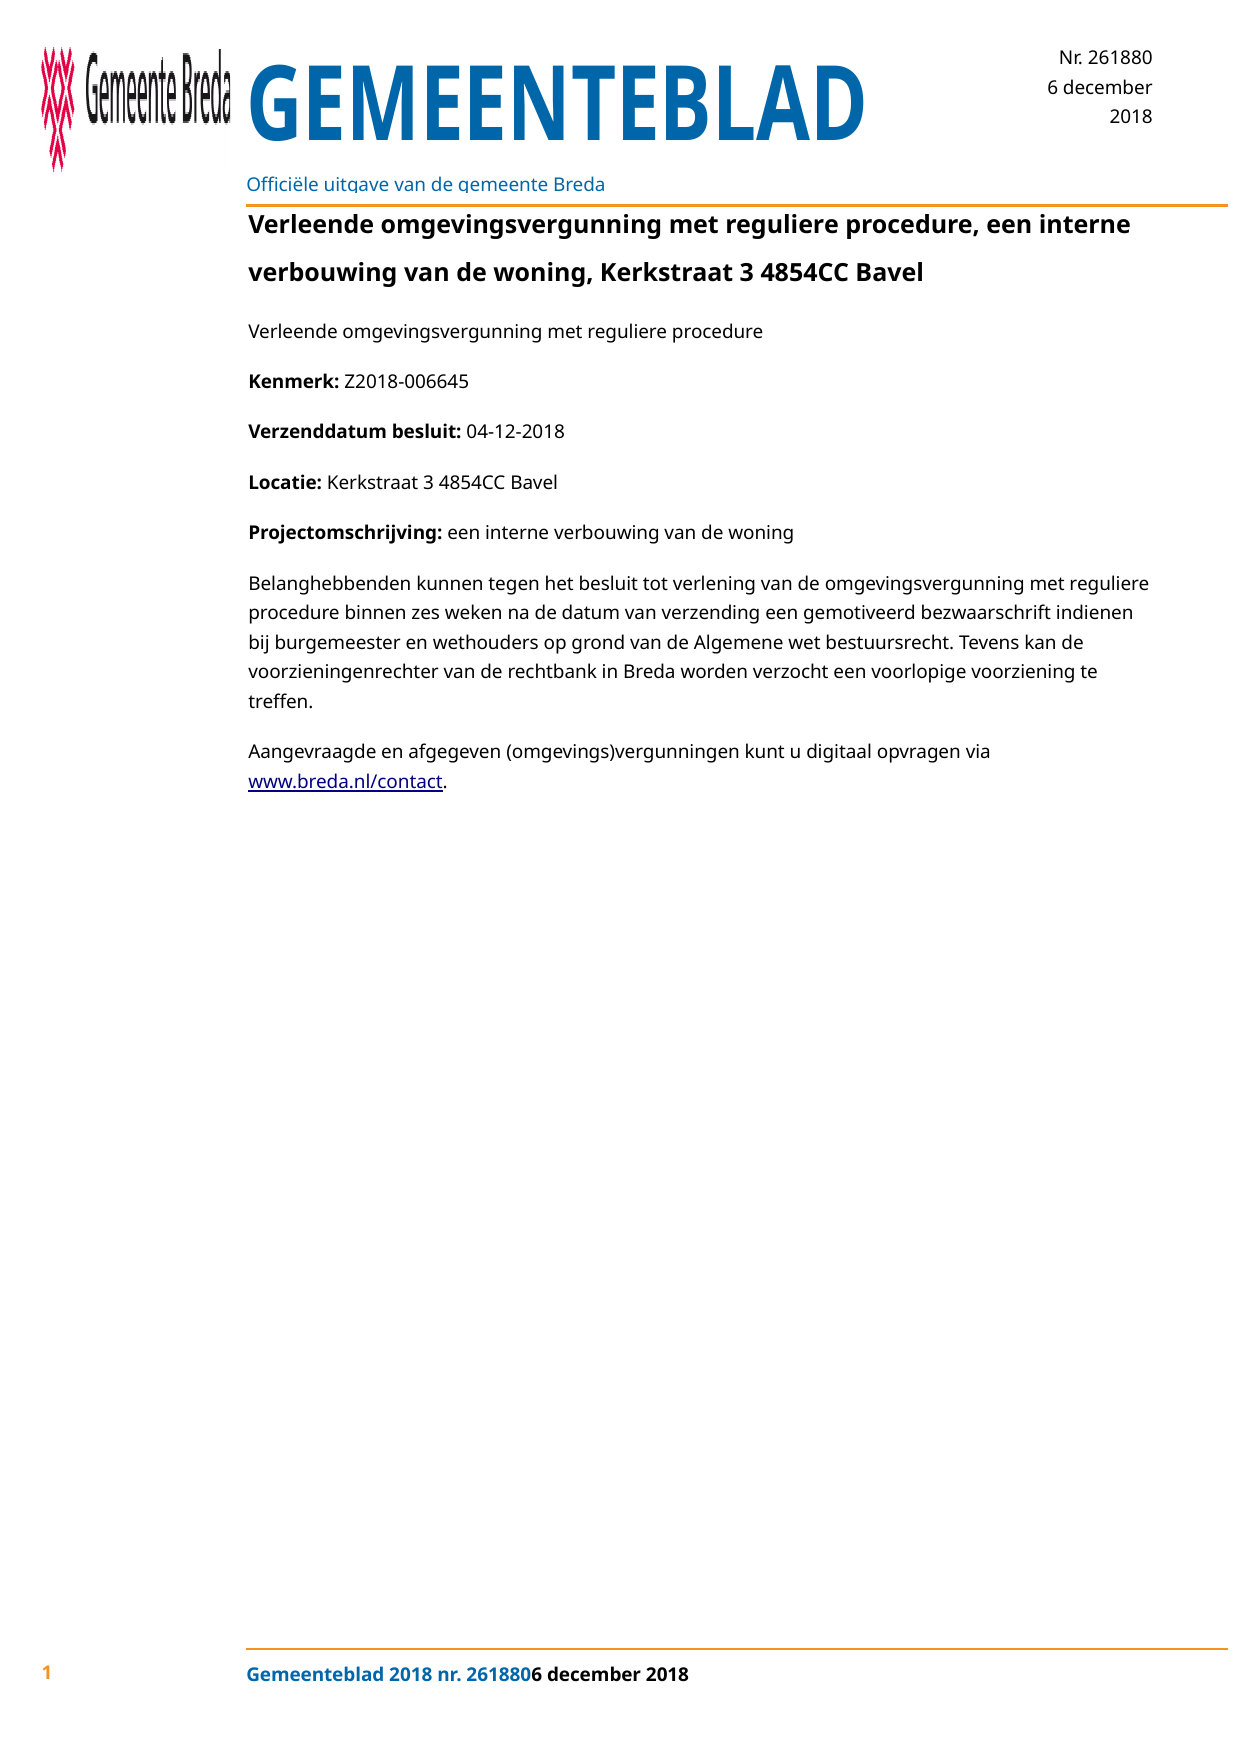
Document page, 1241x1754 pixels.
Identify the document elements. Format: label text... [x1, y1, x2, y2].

text Verleende omgevingsvergunning met reguliere procedure [248, 318, 1152, 344]
text Verzenddatum besluit: 04-12-2018 [248, 419, 1152, 444]
text Aangevraagde en afgegeven (omgevings)vergunningen kunt u digitaal opvragen via www.breda.nl/contact. [248, 739, 1152, 794]
text Belanghebbenden kunnen tegen het besluit tot verlening van de omgevingsvergunning met reguliere procedure binnen zes weken na de datum van verzending een gemotiveerd bezwaarschrift indienen bij burgemeester en wethouders op grond van de Algemene wet bestuursrecht. Tevens kan de voorzieningenrechter van de rechtbank in Breda worden verzocht een voorlopige voorziening te treffen. [248, 570, 1152, 714]
text Kenmerk: Z2018-006645 [248, 368, 1152, 394]
text Projectomschrijving: een interne verbouwing van de woning [248, 519, 1152, 545]
text Locatie: Kerkstraat 3 4854CC Bavel [248, 469, 1152, 495]
picture [41, 47, 231, 172]
text Verleende omgevingsvergunning met reguliere procedure, een interne verbouwing van de woning, Kerkstraat 3 4854CC Bavel [248, 207, 1152, 288]
